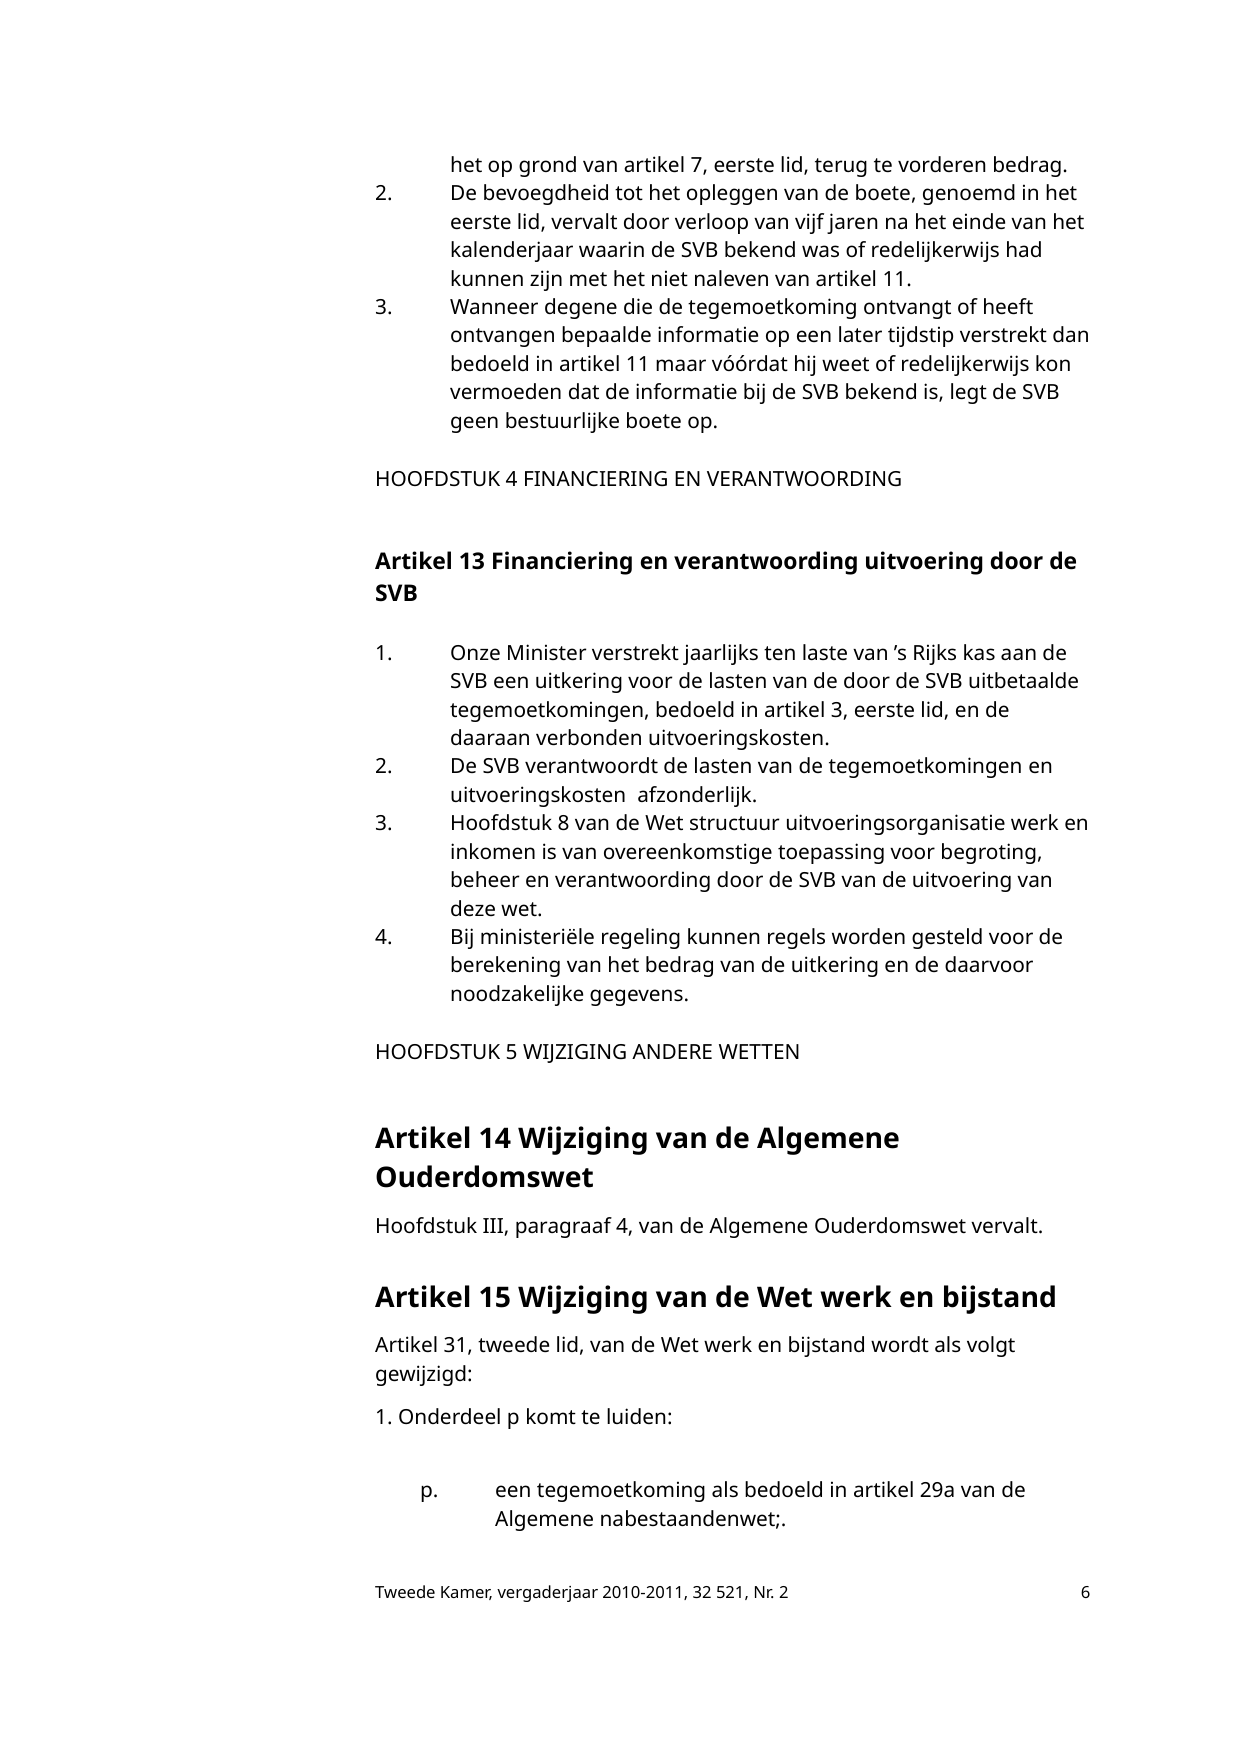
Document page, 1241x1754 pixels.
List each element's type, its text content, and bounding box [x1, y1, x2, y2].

subtitle Artikel 14 Wijziging van de Algemene Ouderdomswet [375, 1118, 1090, 1196]
list het op grond van artikel 7, eerste lid, terug te vorderen bedrag. [375, 150, 1090, 178]
subtitle Artikel 13 Financiering en verantwoording uitvoering door de SVB [375, 545, 1090, 608]
list Hoofdstuk 8 van de Wet structuur uitvoeringsorganisatie werk en inkomen is van overeenkomstige toepassing voor begroting, beheer en verantwoording door de SVB van de uitvoering van deze wet. [375, 808, 1090, 922]
list De bevoegdheid tot het opleggen van de boete, genoemd in het eerste lid, vervalt door verloop van vijf jaren na het einde van het kalenderjaar waarin de SVB bekend was of redelijkerwijs had kunnen zijn met het niet naleven van artikel 11. [375, 178, 1090, 292]
list Wanneer degene die de tegemoetkoming ontvangt of heeft ontvangen bepaalde informatie op een later tijdstip verstrekt dan bedoeld in artikel 11 maar vóórdat hij weet of redelijkerwijs kon vermoeden dat de informatie bij de SVB bekend is, legt de SVB geen bestuurlijke boete op. [375, 292, 1090, 434]
subtitle HOOFDSTUK 4 FINANCIERING EN VERANTWOORDING [375, 464, 1090, 493]
subtitle HOOFDSTUK 5 WIJZIGING ANDERE WETTEN [375, 1037, 1090, 1066]
list Bij ministeriële regeling kunnen regels worden gesteld voor de berekening van het bedrag van de uitkering en de daarvoor noodzakelijke gegevens. [375, 922, 1090, 1007]
text 1. Onderdeel p komt te luiden: [375, 1402, 1090, 1431]
text Hoofdstuk III, paragraaf 4, van de Algemene Ouderdomswet vervalt. [375, 1211, 1090, 1239]
list een tegemoetkoming als bedoeld in artikel 29a van de Algemene nabestaandenwet;. [420, 1476, 1090, 1532]
text Artikel 31, tweede lid, van de Wet werk en bijstand wordt als volgt gewijzigd: [375, 1330, 1090, 1387]
list Onze Minister verstrekt jaarlijks ten laste van ’s Rijks kas aan de SVB een uitkering voor de lasten van de door de SVB uitbetaalde tegemoetkomingen, bedoeld in artikel 3, eerste lid, en de daaraan verbonden uitvoeringskosten. [375, 638, 1090, 752]
list De SVB verantwoordt de lasten van de tegemoetkomingen en uitvoeringskosten afzonderlijk. [375, 752, 1090, 808]
subtitle Artikel 15 Wijziging van de Wet werk en bijstand [375, 1277, 1090, 1315]
